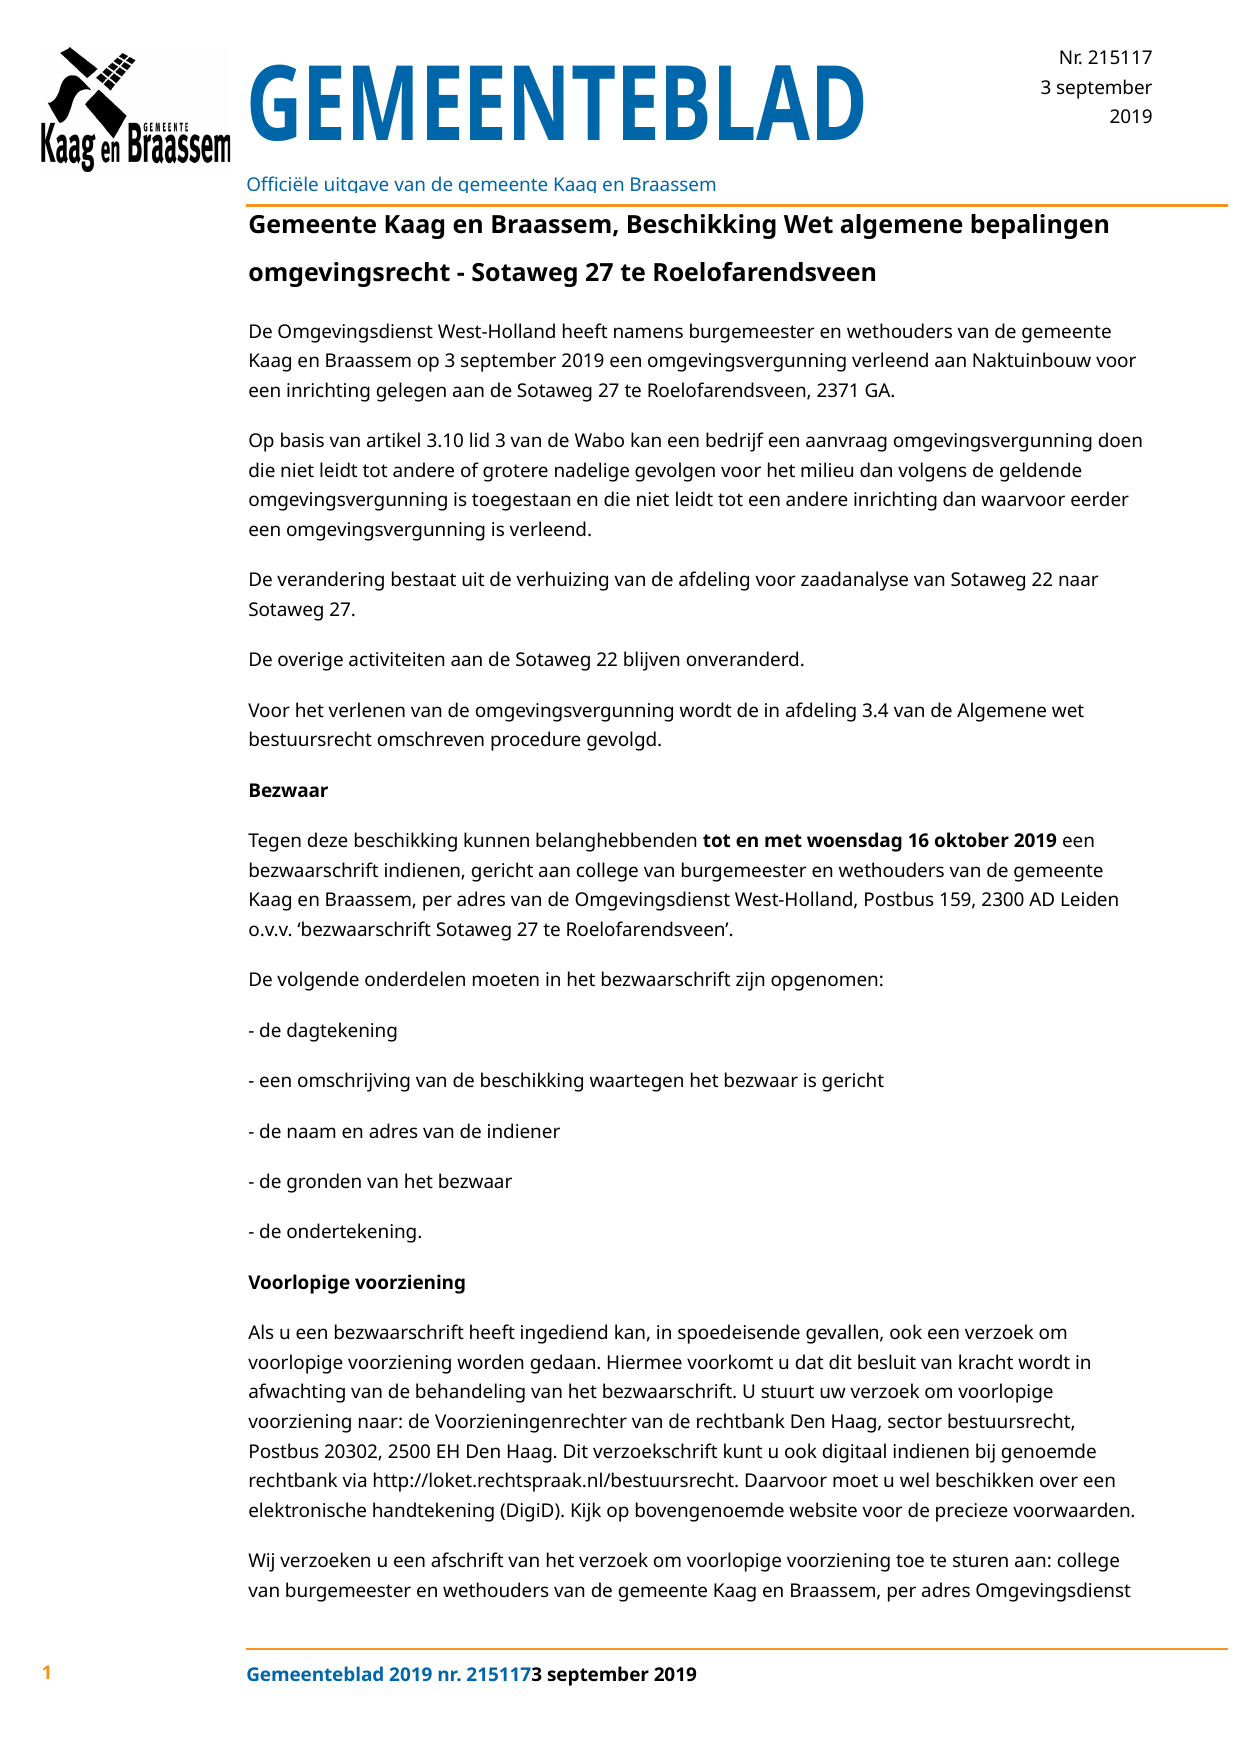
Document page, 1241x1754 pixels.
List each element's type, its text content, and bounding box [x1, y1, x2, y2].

text Op basis van artikel 3.10 lid 3 van de Wabo kan een bedrijf een aanvraag omgevingsvergunning doen die niet leidt tot andere of grotere nadelige gevolgen voor het milieu dan volgens de geldende omgevingsvergunning is toegestaan en die niet leidt tot een andere inrichting dan waarvoor eerder een omgevingsvergunning is verleend. [248, 427, 1152, 542]
text De Omgevingsdienst West-Holland heeft namens burgemeester en wethouders van de gemeente Kaag en Braassem op 3 september 2019 een omgevingsvergunning verleend aan Naktuinbouw voor een inrichting gelegen aan de Sotaweg 27 te Roelofarendsveen, 2371 GA. [248, 318, 1152, 403]
picture [41, 47, 231, 172]
text Bezwaar [248, 777, 1152, 803]
text Als u een bezwaarschrift heeft ingediend kan, in spoedeisende gevallen, ook een verzoek om voorlopige voorziening worden gedaan. Hiermee voorkomt u dat dit besluit van kracht wordt in afwachting van de behandeling van het bezwaarschrift. U stuurt uw verzoek om voorlopige voorziening naar: de Voorzieningenrechter van de rechtbank Den Haag, sector bestuursrecht, Postbus 20302, 2500 EH Den Haag. Dit verzoekschrift kunt u ook digitaal indienen bij genoemde rechtbank via http://loket.rechtspraak.nl/bestuursrecht. Daarvoor moet u wel beschikken over een elektronische handtekening (DigiD). Kijk op bovengenoemde website voor de precieze voorwaarden. [248, 1319, 1152, 1523]
text De volgende onderdelen moeten in het bezwaarschrift zijn opgenomen: [248, 967, 1152, 992]
text Tegen deze beschikking kunnen belanghebbenden tot en met woensdag 16 oktober 2019 een bezwaarschrift indienen, gericht aan college van burgemeester en wethouders van de gemeente Kaag en Braassem, per adres van de Omgevingsdienst West-Holland, Postbus 159, 2300 AD Leiden o.v.v. ‘bezwaarschrift Sotaweg 27 te Roelofarendsveen’. [248, 827, 1152, 942]
text Voor het verlenen van de omgevingsvergunning wordt de in afdeling 3.4 van de Algemene wet bestuursrecht omschreven procedure gevolgd. [248, 697, 1152, 752]
text De verandering bestaat uit de verhuizing van de afdeling voor zaadanalyse van Sotaweg 22 naar Sotaweg 27. [248, 567, 1152, 622]
text - een omschrijving van de beschikking waartegen het bezwaar is gericht [248, 1067, 1152, 1093]
text De overige activiteiten aan de Sotaweg 22 blijven onveranderd. [248, 647, 1152, 672]
text - de dagtekening [248, 1017, 1152, 1043]
text Voorlopige voorziening [248, 1269, 1152, 1295]
text - de naam en adres van de indiener [248, 1118, 1152, 1144]
text - de ondertekening. [248, 1219, 1152, 1244]
text Gemeente Kaag en Braassem, Beschikking Wet algemene bepalingen omgevingsrecht - Sotaweg 27 te Roelofarendsveen [248, 207, 1152, 288]
text - de gronden van het bezwaar [248, 1168, 1152, 1194]
text Wij verzoeken u een afschrift van het verzoek om voorlopige voorziening toe te sturen aan: college van burgemeester en wethouders van de gemeente Kaag en Braassem, per adres Omgevingsdienst [248, 1547, 1152, 1603]
